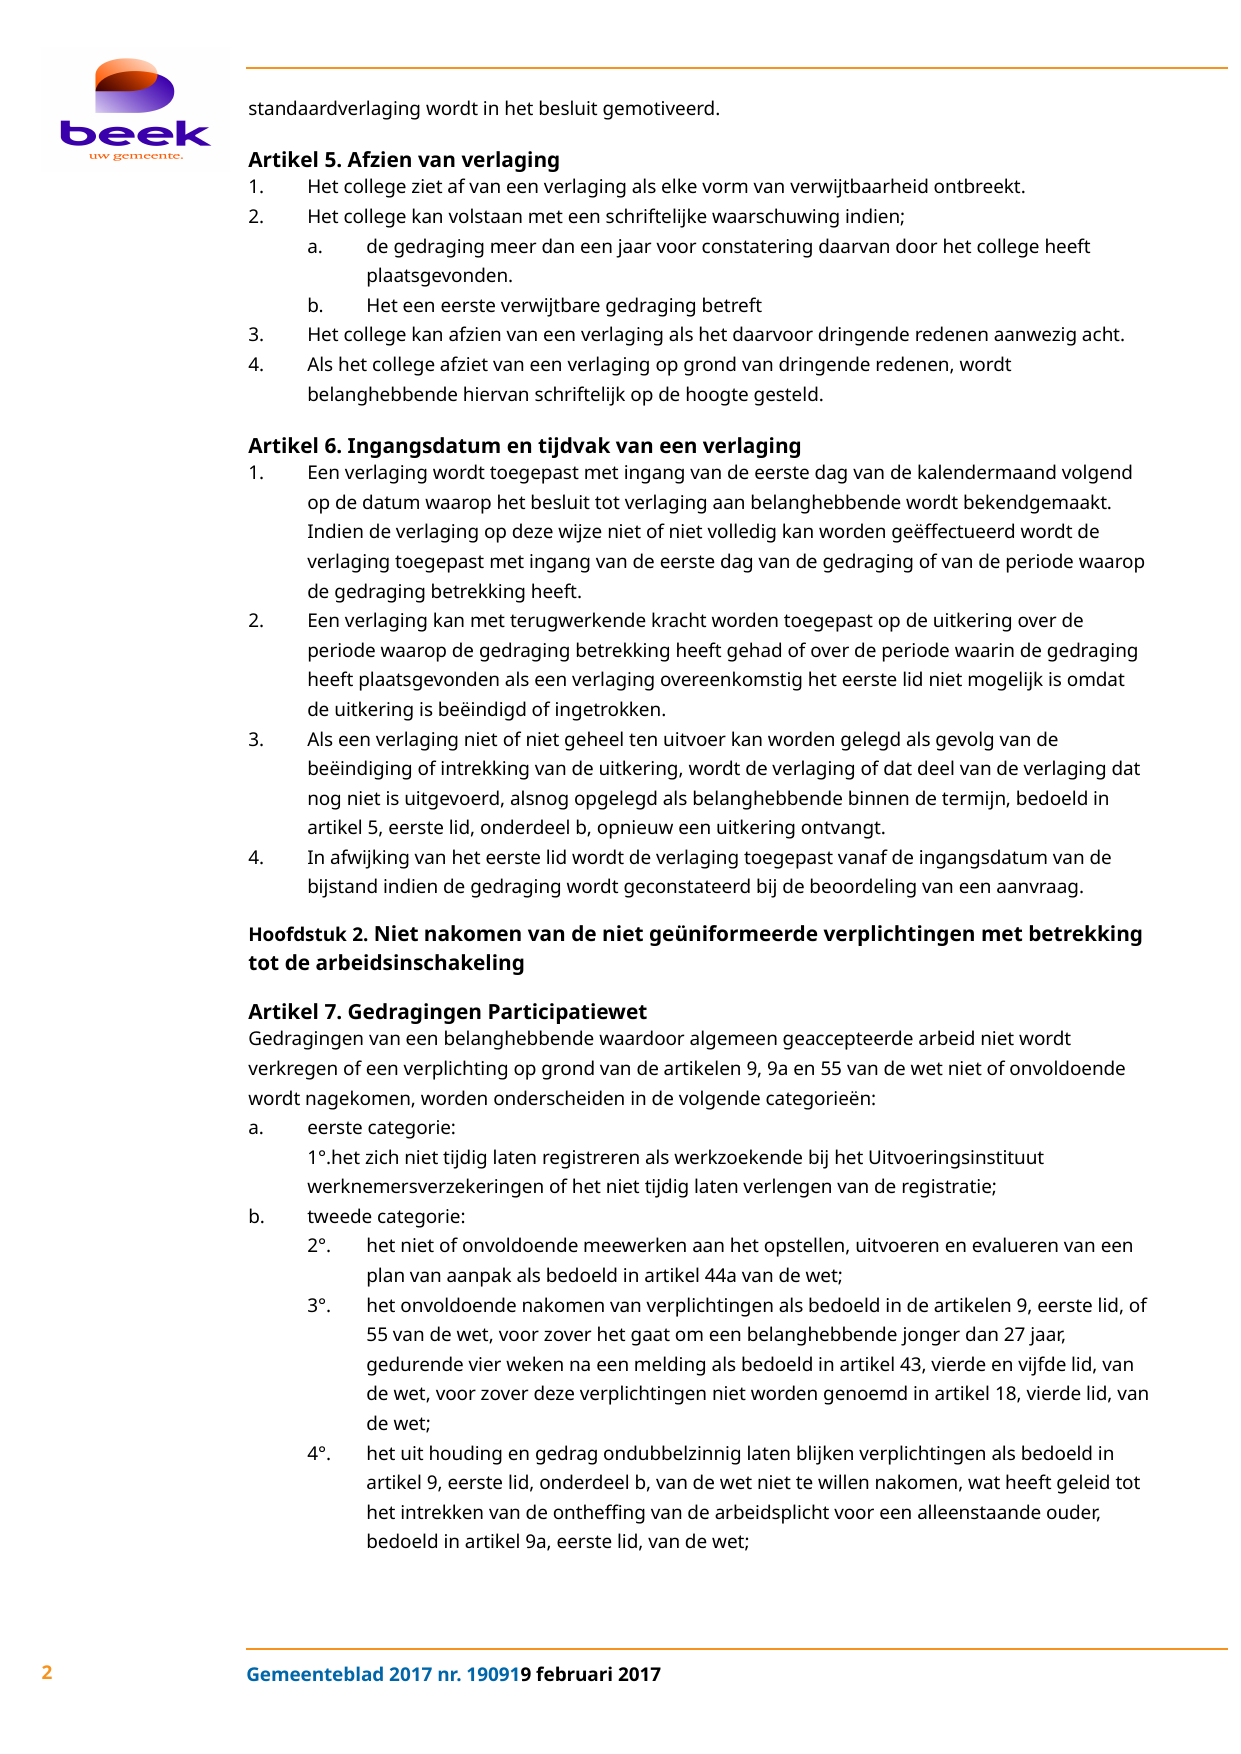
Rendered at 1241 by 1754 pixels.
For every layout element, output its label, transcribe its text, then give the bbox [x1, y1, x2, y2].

list Het college ziet af van een verlaging als elke vorm van verwijtbaarheid ontbreekt. [248, 174, 1152, 199]
list tweede categorie: [248, 1203, 1152, 1229]
list 1°.het zich niet tijdig laten registreren als werkzoekende bij het Uitvoeringsinstituut werknemersverzekeringen of het niet tijdig laten verlengen van de registratie; [248, 1144, 1152, 1199]
list de gedraging meer dan een jaar voor constatering daarvan door het college heeft plaatsgevonden. [307, 233, 1152, 288]
list Als een verlaging niet of niet geheel ten uitvoer kan worden gelegd als gevolg van de beëindiging of intrekking van de uitkering, wordt de verlaging of dat deel van de verlaging dat nog niet is uitgevoerd, alsnog opgelegd als belanghebbende binnen de termijn, bedoeld in artikel 5, eerste lid, onderdeel b, opnieuw een uitkering ontvangt. [248, 726, 1152, 840]
text standaardverlaging wordt in het besluit gemotiveerd. [248, 95, 1152, 121]
text Artikel 6. Ingangsdatum en tijdvak van een verlaging [248, 431, 1152, 459]
text Artikel 5. Afzien van verlaging [248, 145, 1152, 174]
text Gedragingen van een belanghebbende waardoor algemeen geaccepteerde arbeid niet wordt verkregen of een verplichting op grond van de artikelen 9, 9a en 55 van de wet niet of onvoldoende wordt nagekomen, worden onderscheiden in de volgende categorieën: [248, 1026, 1152, 1110]
list Een verlaging wordt toegepast met ingang van de eerste dag van de kalendermaand volgend op de datum waarop het besluit tot verlaging aan belanghebbende wordt bekendgemaakt. Indien de verlaging op deze wijze niet of niet volledig kan worden geëffectueerd wordt de verlaging toegepast met ingang van de eerste dag van de gedraging of van de periode waarop de gedraging betrekking heeft. [248, 459, 1152, 604]
list het niet of onvoldoende meewerken aan het opstellen, uitvoeren en evalueren van een plan van aanpak als bedoeld in artikel 44a van de wet; [307, 1233, 1152, 1288]
list eerste categorie: [248, 1114, 1152, 1140]
list Het een eerste verwijtbare gedraging betreft [307, 292, 1152, 318]
list Als het college afziet van een verlaging op grond van dringende redenen, wordt belanghebbende hiervan schriftelijk op de hoogte gesteld. [248, 351, 1152, 406]
list Het college kan volstaan met een schriftelijke waarschuwing indien; [248, 203, 1152, 229]
picture [41, 47, 231, 172]
list het uit houding en gedrag ondubbelzinnig laten blijken verplichtingen als bedoeld in artikel 9, eerste lid, onderdeel b, van de wet niet te willen nakomen, wat heeft geleid tot het intrekken van de ontheffing van de arbeidsplicht voor een alleenstaande ouder, bedoeld in artikel 9a, eerste lid, van de wet; [307, 1440, 1152, 1554]
text Artikel 7. Gedragingen Participatiewet [248, 997, 1152, 1026]
list het onvoldoende nakomen van verplichtingen als bedoeld in de artikelen 9, eerste lid, of 55 van de wet, voor zover het gaat om een belanghebbende jonger dan 27 jaar, gedurende vier weken na een melding als bedoeld in artikel 43, vierde en vijfde lid, van de wet, voor zover deze verplichtingen niet worden genoemd in artikel 18, vierde lid, van de wet; [307, 1292, 1152, 1436]
text Hoofdstuk 2. Niet nakomen van de niet geüniformeerde verplichtingen met betrekking tot de arbeidsinschakeling [248, 919, 1152, 976]
list Het college kan afzien van een verlaging als het daarvoor dringende redenen aanwezig acht. [248, 322, 1152, 347]
list Een verlaging kan met terugwerkende kracht worden toegepast op de uitkering over de periode waarop de gedraging betrekking heeft gehad of over de periode waarin de gedraging heeft plaatsgevonden als een verlaging overeenkomstig het eerste lid niet mogelijk is omdat de uitkering is beëindigd of ingetrokken. [248, 607, 1152, 722]
list In afwijking van het eerste lid wordt de verlaging toegepast vanaf de ingangsdatum van de bijstand indien de gedraging wordt geconstateerd bij de beoordeling van een aanvraag. [248, 844, 1152, 899]
